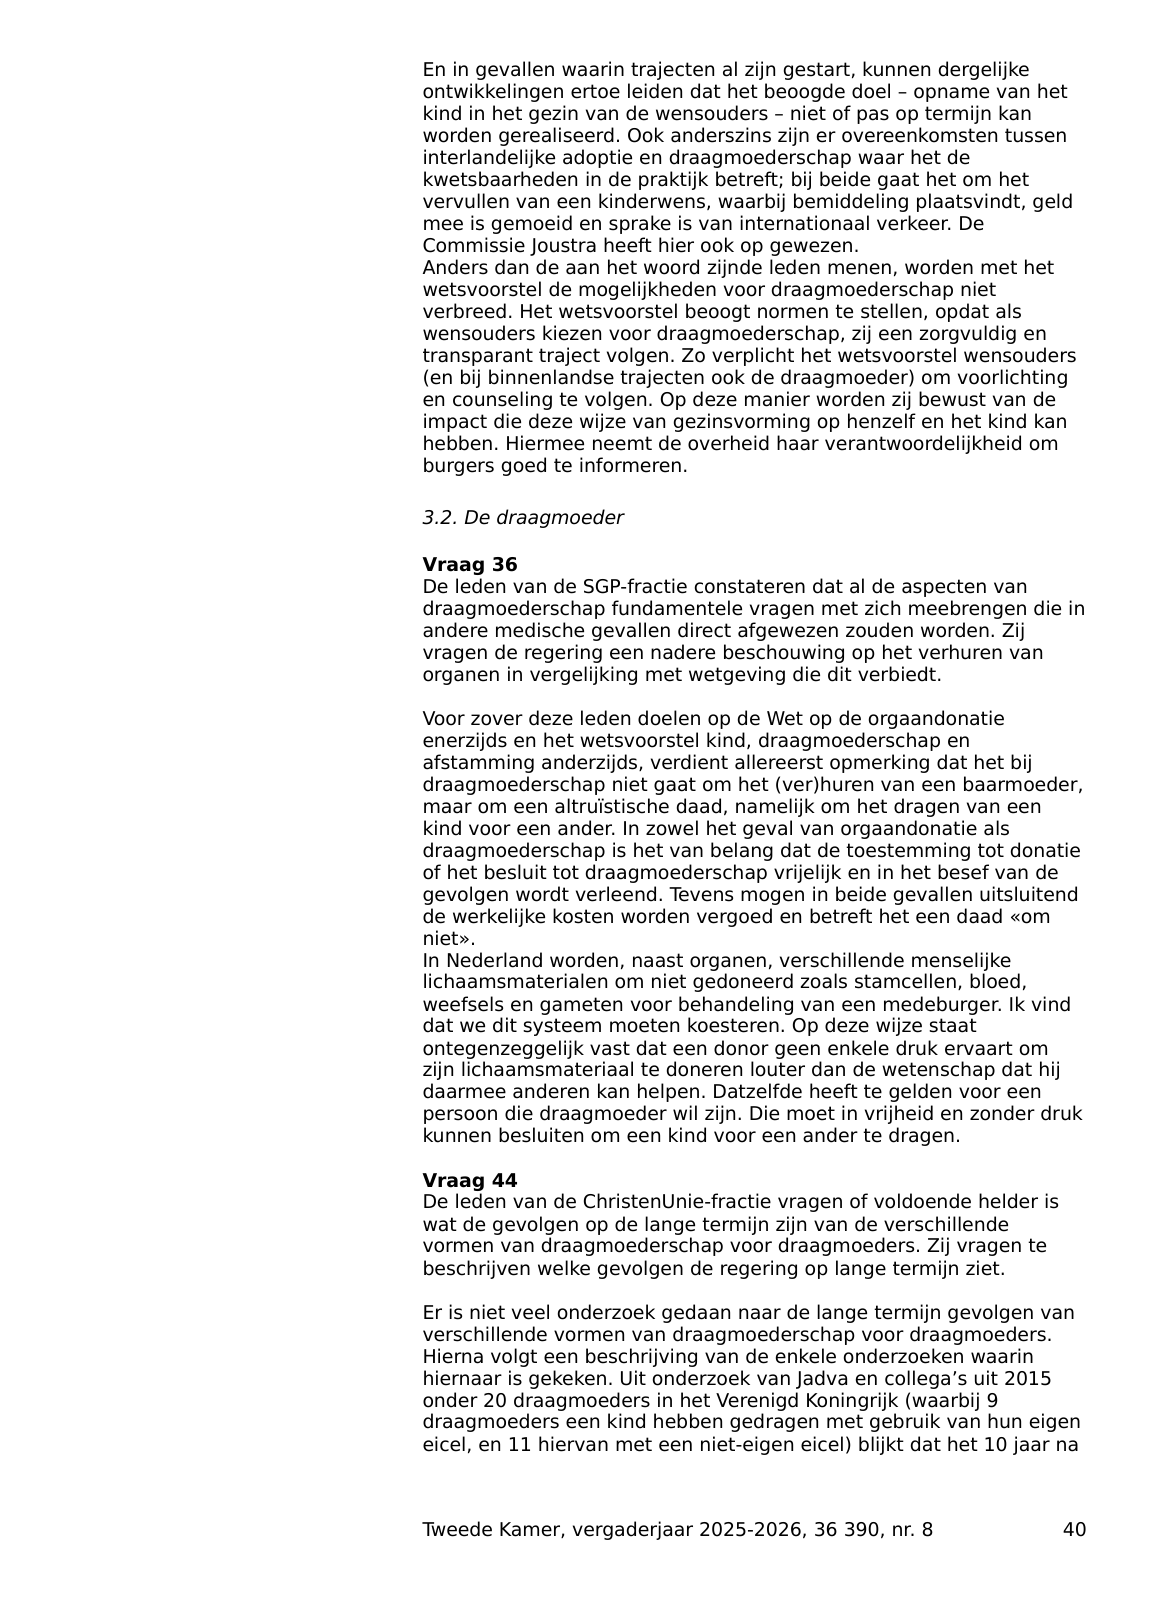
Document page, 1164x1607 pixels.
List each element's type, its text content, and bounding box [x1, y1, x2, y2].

text En in gevallen waarin trajecten al zijn gestart, kunnen dergelijke ontwikkelingen ertoe leiden dat het beoogde doel – opname van het kind in het gezin van de wensouders – niet of pas op termijn kan worden gerealiseerd. Ook anderszins zijn er overeenkomsten tussen interlandelijke adoptie en draagmoederschap waar het de kwetsbaarheden in de praktijk betreft; bij beide gaat het om het vervullen van een kinderwens, waarbij bemiddeling plaatsvindt, geld mee is gemoeid en sprake is van internationaal verkeer. De Commissie Joustra heeft hier ook op gewezen. [422, 59, 1087, 257]
text De leden van de SGP-fractie constateren dat al de aspecten van draagmoederschap fundamentele vragen met zich meebrengen die in andere medische gevallen direct afgewezen zouden worden. Zij vragen de regering een nadere beschouwing op het verhuren van organen in vergelijking met wetgeving die dit verbiedt. [422, 576, 1087, 686]
text Anders dan de aan het woord zijnde leden menen, worden met het wetsvoorstel de mogelijkheden voor draagmoederschap niet verbreed. Het wetsvoorstel beoogt normen te stellen, opdat als wensouders kiezen voor draagmoederschap, zij een zorgvuldig en transparant traject volgen. Zo verplicht het wetsvoorstel wensouders (en bij binnenlandse trajecten ook de draagmoeder) om voorlichting en counseling te volgen. Op deze manier worden zij bewust van de impact die deze wijze van gezinsvorming op henzelf en het kind kan hebben. Hiermee neemt de overheid haar verantwoordelijkheid om burgers goed te informeren. [422, 257, 1087, 477]
text Voor zover deze leden doelen op de Wet op de orgaandonatie enerzijds en het wetsvoorstel kind, draagmoederschap en afstamming anderzijds, verdient allereerst opmerking dat het bij draagmoederschap niet gaat om het (ver)huren van een baarmoeder, maar om een altruïstische daad, namelijk om het dragen van een kind voor een ander. In zowel het geval van orgaandonatie als draagmoederschap is het van belang dat de toestemming tot donatie of het besluit tot draagmoederschap vrijelijk en in het besef van de gevolgen wordt verleend. Tevens mogen in beide gevallen uitsluitend de werkelijke kosten worden vergoed en betreft het een daad «om niet». [422, 708, 1087, 949]
text Vraag 36 [422, 554, 1087, 576]
text Er is niet veel onderzoek gedaan naar de lange termijn gevolgen van verschillende vormen van draagmoederschap voor draagmoeders. Hierna volgt een beschrijving van de enkele onderzoeken waarin hiernaar is gekeken. Uit onderzoek van Jadva en collega’s uit 2015 onder 20 draagmoeders in het Verenigd Koningrijk (waarbij 9 draagmoeders een kind hebben gedragen met gebruik van hun eigen eicel, en 11 hiervan met een niet-eigen eicel) blijkt dat het 10 jaar na [422, 1302, 1087, 1455]
text In Nederland worden, naast organen, verschillende menselijke lichaamsmaterialen om niet gedoneerd zoals stamcellen, bloed, weefsels en gameten voor behandeling van een medeburger. Ik vind dat we dit systeem moeten koesteren. Op deze wijze staat ontegenzeggelijk vast dat een donor geen enkele druk ervaart om zijn lichaamsmateriaal te doneren louter dan de wetenschap dat hij daarmee anderen kan helpen. Datzelfde heeft te gelden voor een persoon die draagmoeder wil zijn. Die moet in vrijheid en zonder druk kunnen besluiten om een kind voor een ander te dragen. [422, 949, 1087, 1147]
subtitle 3.2. De draagmoeder [422, 507, 1087, 529]
text De leden van de ChristenUnie-fractie vragen of voldoende helder is wat de gevolgen op de lange termijn zijn van de verschillende vormen van draagmoederschap voor draagmoeders. Zij vragen te beschrijven welke gevolgen de regering op lange termijn ziet. [422, 1191, 1087, 1279]
text Vraag 44 [422, 1169, 1087, 1191]
